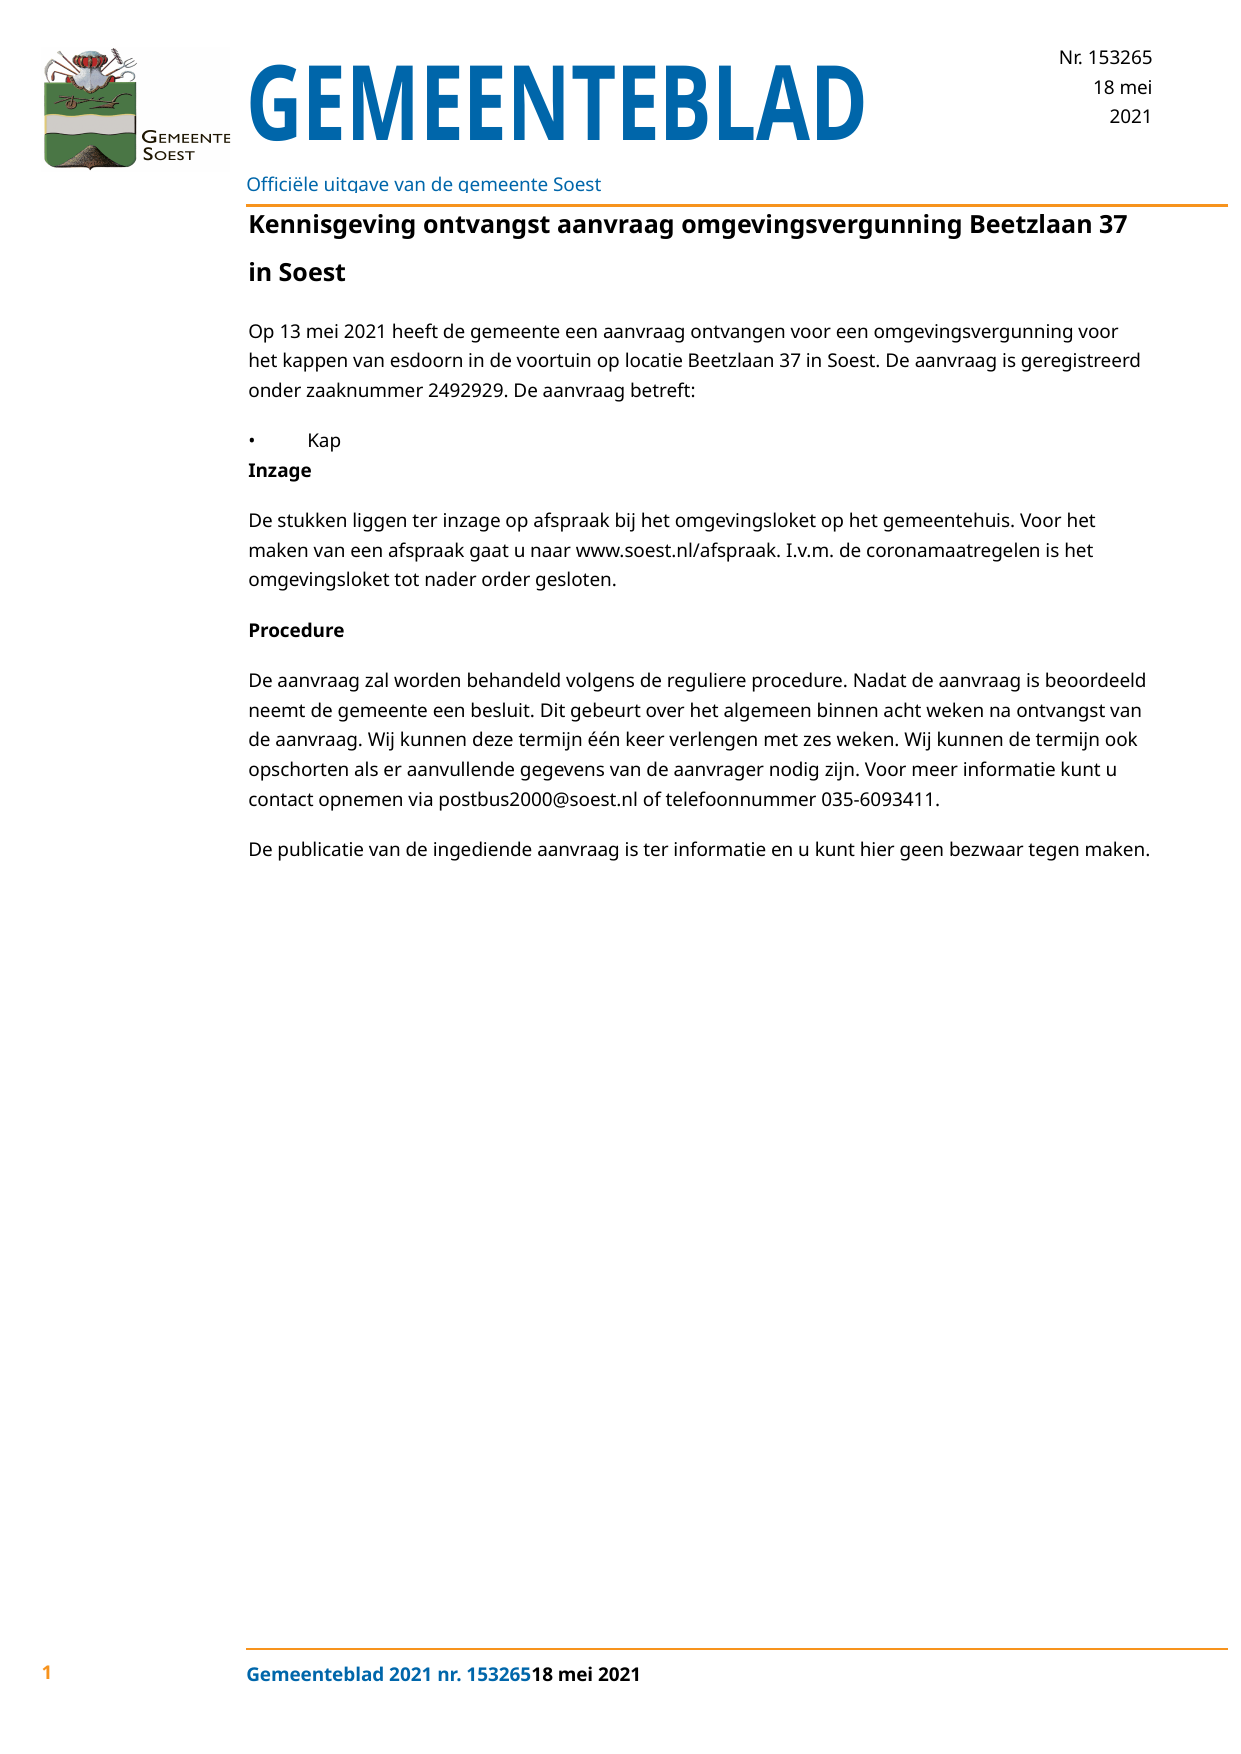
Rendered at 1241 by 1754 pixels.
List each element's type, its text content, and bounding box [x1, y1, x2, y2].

text Op 13 mei 2021 heeft de gemeente een aanvraag ontvangen voor een omgevingsvergunning voor het kappen van esdoorn in de voortuin op locatie Beetzlaan 37 in Soest. De aanvraag is geregistreerd onder zaaknummer 2492929. De aanvraag betreft: [248, 318, 1152, 403]
text Procedure [248, 617, 1152, 643]
text De stukken liggen ter inzage op afspraak bij het omgevingsloket op het gemeentehuis. Voor het maken van een afspraak gaat u naar www.soest.nl/afspraak. I.v.m. de coronamaatregelen is het omgevingsloket tot nader order gesloten. [248, 507, 1152, 592]
list Kap [248, 427, 1152, 453]
picture [41, 47, 231, 172]
text Kennisgeving ontvangst aanvraag omgevingsvergunning Beetzlaan 37 in Soest [248, 207, 1152, 288]
text Inzage [248, 457, 1152, 483]
text De publicatie van de ingediende aanvraag is ter informatie en u kunt hier geen bezwaar tegen maken. [248, 836, 1152, 862]
text De aanvraag zal worden behandeld volgens de reguliere procedure. Nadat de aanvraag is beoordeeld neemt de gemeente een besluit. Dit gebeurt over het algemeen binnen acht weken na ontvangst van de aanvraag. Wij kunnen deze termijn één keer verlengen met zes weken. Wij kunnen de termijn ook opschorten als er aanvullende gegevens van de aanvrager nodig zijn. Voor meer informatie kunt u contact opnemen via postbus2000@soest.nl of telefoonnummer 035-6093411. [248, 667, 1152, 812]
